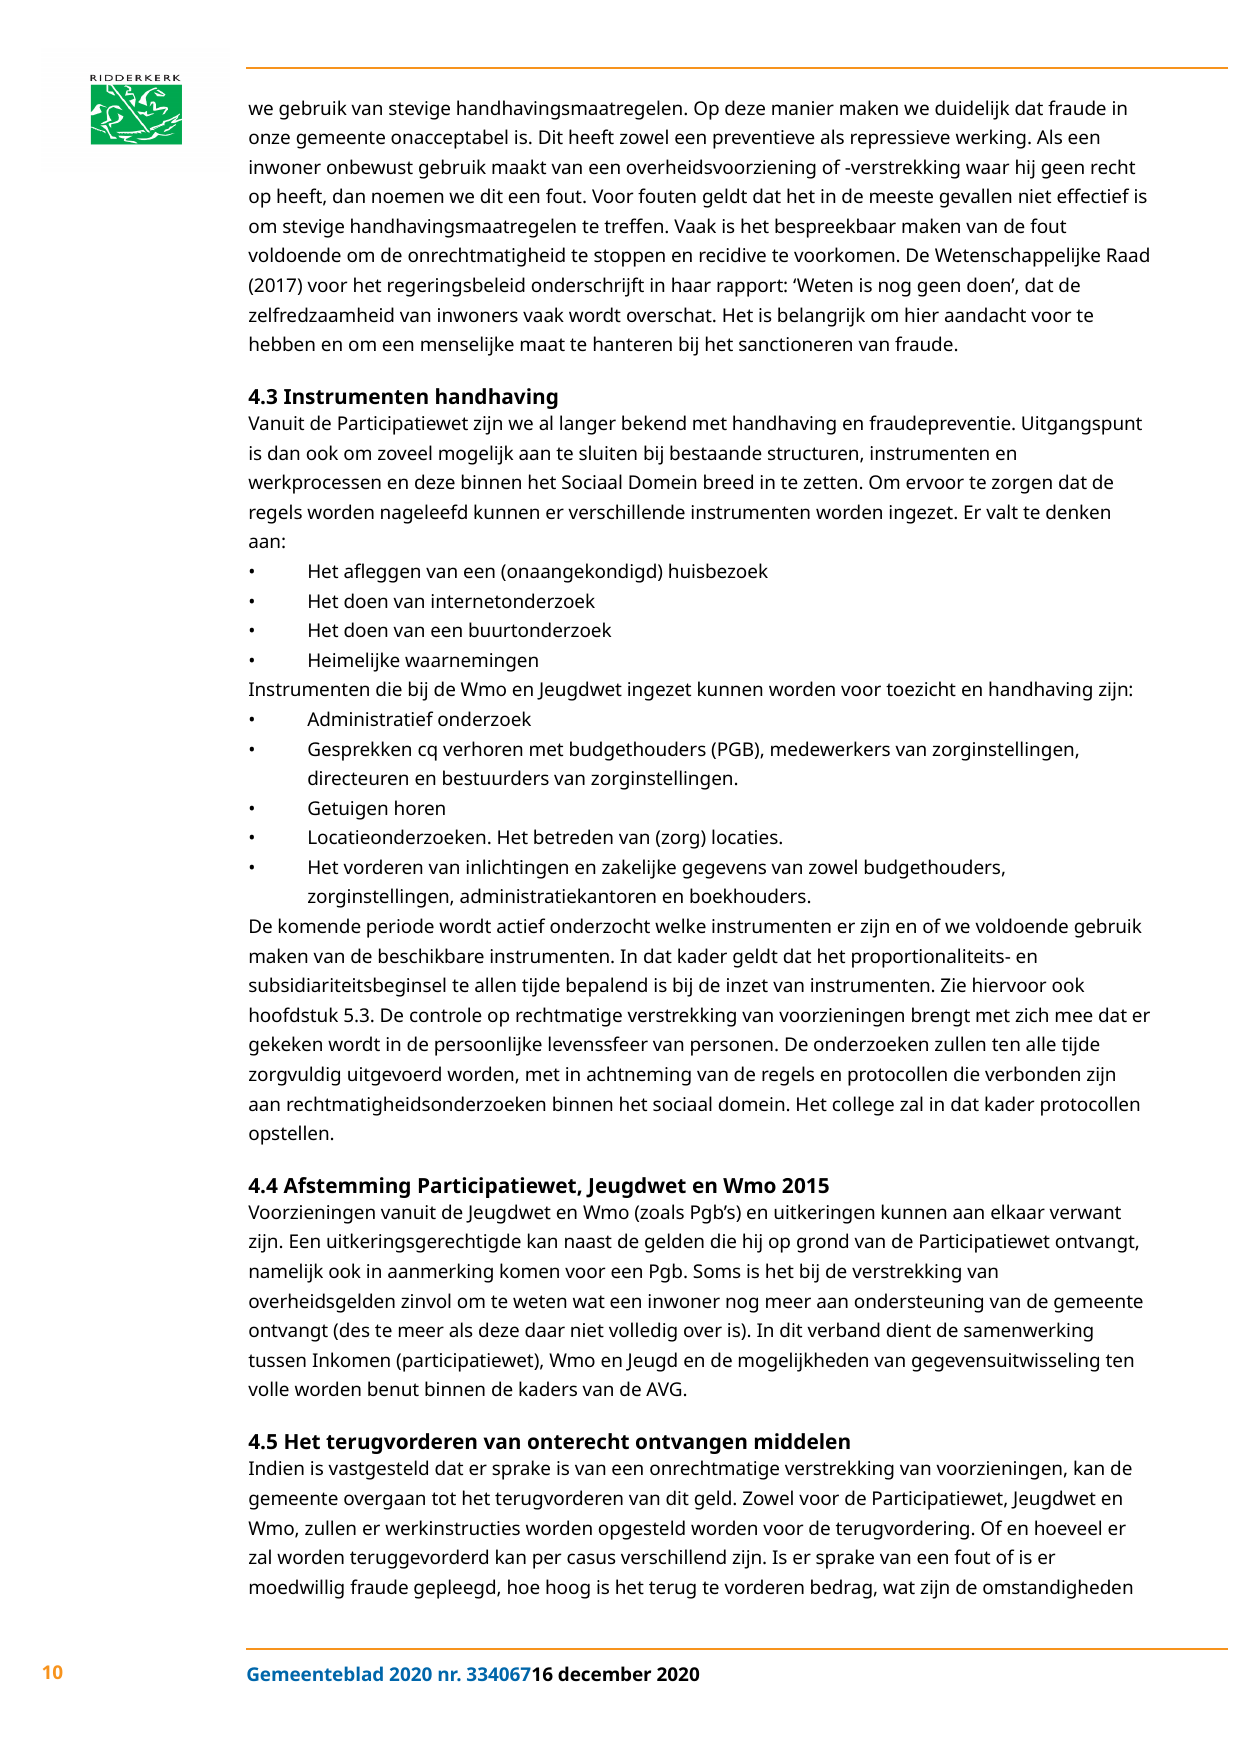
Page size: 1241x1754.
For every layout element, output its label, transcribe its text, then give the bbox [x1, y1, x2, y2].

text Vanuit de Participatiewet zijn we al langer bekend met handhaving en fraudepreventie. Uitgangspunt is dan ook om zoveel mogelijk aan te sluiten bij bestaande structuren, instrumenten en werkprocessen en deze binnen het Sociaal Domein breed in te zetten. Om ervoor te zorgen dat de regels worden nageleefd kunnen er verschillende instrumenten worden ingezet. Er valt te denken aan: [248, 410, 1152, 554]
list Administratief onderzoek [248, 706, 1152, 732]
text Voorzieningen vanuit de Jeugdwet en Wmo (zoals Pgb’s) en uitkeringen kunnen aan elkaar verwant zijn. Een uitkeringsgerechtigde kan naast de gelden die hij op grond van de Participatiewet ontvangt, namelijk ook in aanmerking komen voor een Pgb. Soms is het bij de verstrekking van overheidsgelden zinvol om te weten wat een inwoner nog meer aan ondersteuning van de gemeente ontvangt (des te meer als deze daar niet volledig over is). In dit verband dient de samenwerking tussen Inkomen (participatiewet), Wmo en Jeugd en de mogelijkheden van gegevensuitwisseling ten volle worden benut binnen de kaders van de AVG. [248, 1199, 1152, 1402]
text Indien is vastgesteld dat er sprake is van een onrechtmatige verstrekking van voorzieningen, kan de gemeente overgaan tot het terugvorderen van dit geld. Zowel voor de Participatiewet, Jeugdwet en Wmo, zullen er werkinstructies worden opgesteld worden voor de terugvordering. Of en hoeveel er zal worden teruggevorderd kan per casus verschillend zijn. Is er sprake van een fout of is er moedwillig fraude gepleegd, hoe hoog is het terug te vorderen bedrag, wat zijn de omstandigheden [248, 1456, 1152, 1599]
text 4.5 Het terugvorderen van onterecht ontvangen middelen [248, 1427, 1152, 1456]
text 4.3 Instrumenten handhaving [248, 382, 1152, 410]
list Getuigen horen [248, 795, 1152, 821]
picture [41, 47, 231, 172]
text De komende periode wordt actief onderzocht welke instrumenten er zijn en of we voldoende gebruik maken van de beschikbare instrumenten. In dat kader geldt dat het proportionaliteits- en subsidiariteitsbeginsel te allen tijde bepalend is bij de inzet van instrumenten. Zie hiervoor ook hoofdstuk 5.3. De controle op rechtmatige verstrekking van voorzieningen brengt met zich mee dat er gekeken wordt in de persoonlijke levenssfeer van personen. De onderzoeken zullen ten alle tijde zorgvuldig uitgevoerd worden, met in achtneming van de regels en protocollen die verbonden zijn aan rechtmatigheidsonderzoeken binnen het sociaal domein. Het college zal in dat kader protocollen opstellen. [248, 913, 1152, 1146]
list Locatieonderzoeken. Het betreden van (zorg) locaties. [248, 824, 1152, 850]
list Het afleggen van een (onaangekondigd) huisbezoek [248, 558, 1152, 584]
list Gesprekken cq verhoren met budgethouders (PGB), medewerkers van zorginstellingen, directeuren en bestuurders van zorginstellingen. [248, 736, 1152, 791]
text 4.4 Afstemming Participatiewet, Jeugdwet en Wmo 2015 [248, 1171, 1152, 1199]
list Het doen van internetonderzoek [248, 588, 1152, 613]
list Heimelijke waarnemingen [248, 647, 1152, 673]
list Het vorderen van inlichtingen en zakelijke gegevens van zowel budgethouders, zorginstellingen, administratiekantoren en boekhouders. [248, 854, 1152, 909]
list Het doen van een buurtonderzoek [248, 617, 1152, 643]
text Instrumenten die bij de Wmo en Jeugdwet ingezet kunnen worden voor toezicht en handhaving zijn: [248, 677, 1152, 702]
text we gebruik van stevige handhavingsmaatregelen. Op deze manier maken we duidelijk dat fraude in onze gemeente onacceptabel is. Dit heeft zowel een preventieve als repressieve werking. Als een inwoner onbewust gebruik maakt van een overheidsvoorziening of -verstrekking waar hij geen recht op heeft, dan noemen we dit een fout. Voor fouten geldt dat het in de meeste gevallen niet effectief is om stevige handhavingsmaatregelen te treffen. Vaak is het bespreekbaar maken van de fout voldoende om de onrechtmatigheid te stoppen en recidive te voorkomen. De Wetenschappelijke Raad (2017) voor het regeringsbeleid onderschrijft in haar rapport: ‘Weten is nog geen doen’, dat de zelfredzaamheid van inwoners vaak wordt overschat. Het is belangrijk om hier aandacht voor te hebben en om een menselijke maat te hanteren bij het sanctioneren van fraude. [248, 95, 1152, 357]
